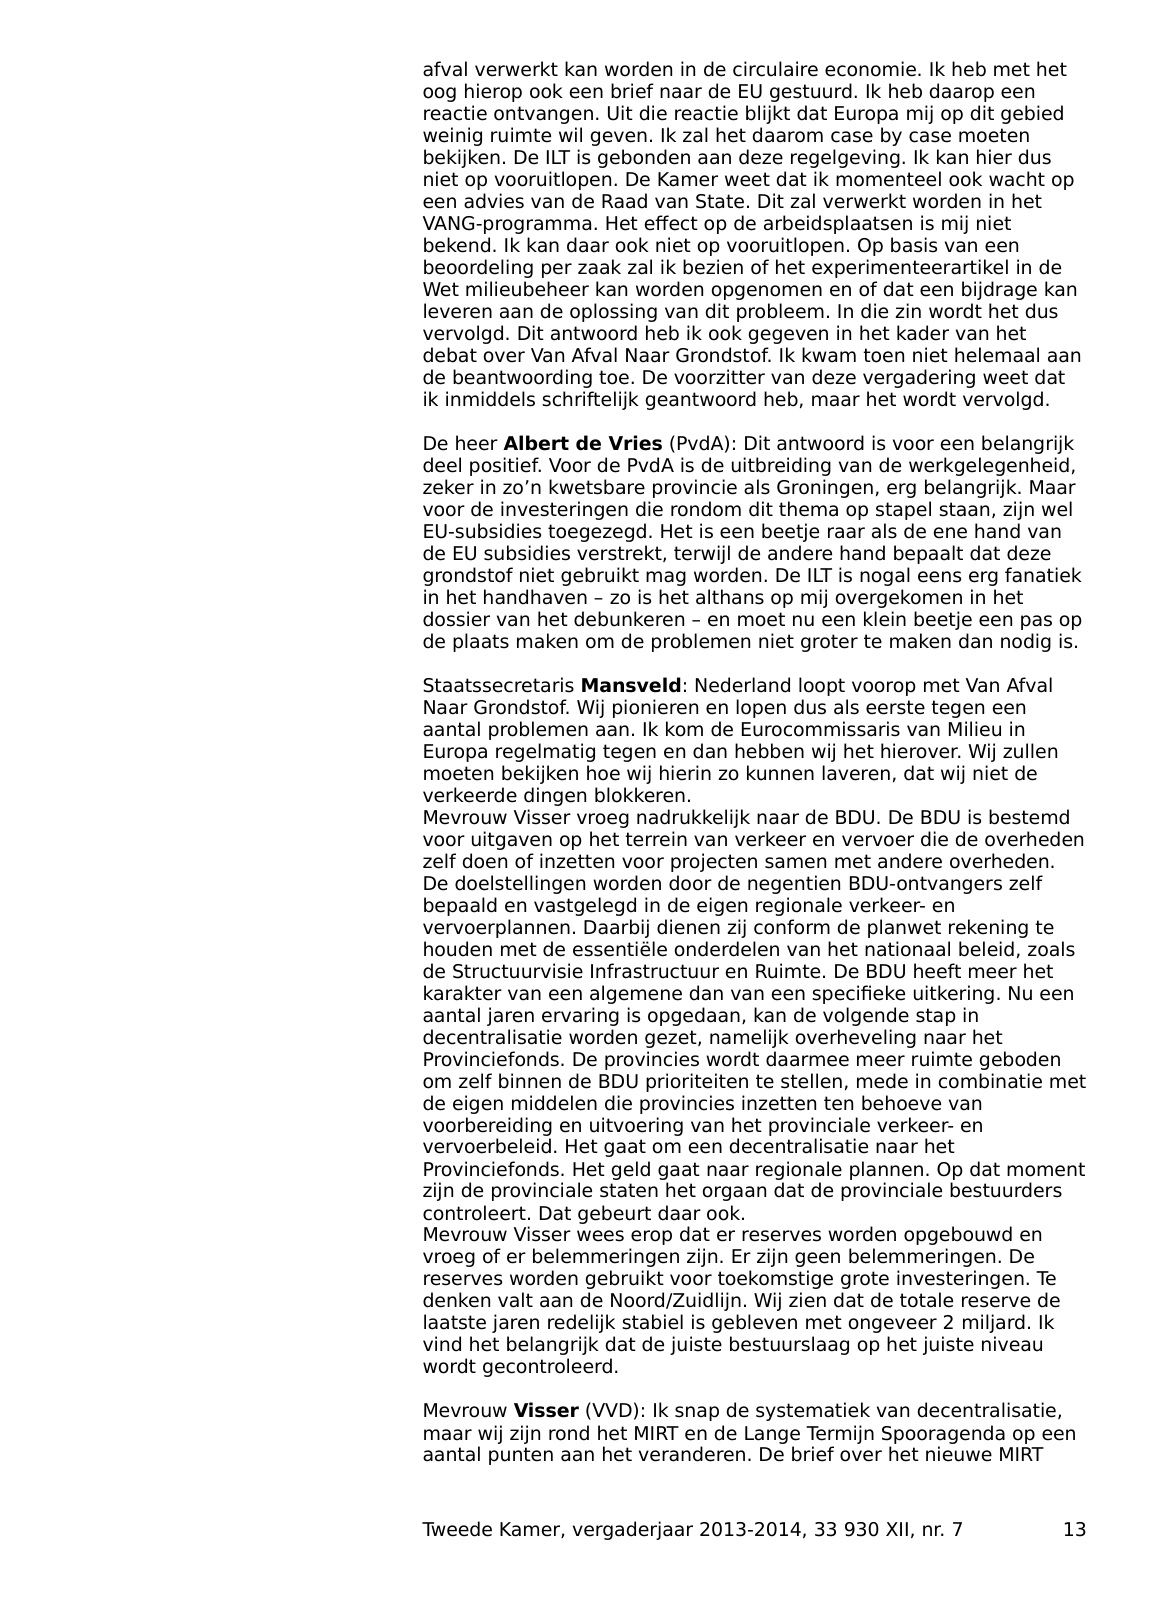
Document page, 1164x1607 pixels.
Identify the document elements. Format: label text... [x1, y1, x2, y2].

text Staatssecretaris Mansveld: Nederland loopt voorop met Van Afval Naar Grondstof. Wij pionieren en lopen dus als eerste tegen een aantal problemen aan. Ik kom de Eurocommissaris van Milieu in Europa regelmatig tegen en dan hebben wij het hierover. Wij zullen moeten bekijken hoe wij hierin zo kunnen laveren, dat wij niet de verkeerde dingen blokkeren. [422, 675, 1087, 807]
text afval verwerkt kan worden in de circulaire economie. Ik heb met het oog hierop ook een brief naar de EU gestuurd. Ik heb daarop een reactie ontvangen. Uit die reactie blijkt dat Europa mij op dit gebied weinig ruimte wil geven. Ik zal het daarom case by case moeten bekijken. De ILT is gebonden aan deze regelgeving. Ik kan hier dus niet op vooruitlopen. De Kamer weet dat ik momenteel ook wacht op een advies van de Raad van State. Dit zal verwerkt worden in het VANG-programma. Het effect op de arbeidsplaatsen is mij niet bekend. Ik kan daar ook niet op vooruitlopen. Op basis van een beoordeling per zaak zal ik bezien of het experimenteerartikel in de Wet milieubeheer kan worden opgenomen en of dat een bijdrage kan leveren aan de oplossing van dit probleem. In die zin wordt het dus vervolgd. Dit antwoord heb ik ook gegeven in het kader van het debat over Van Afval Naar Grondstof. Ik kwam toen niet helemaal aan de beantwoording toe. De voorzitter van deze vergadering weet dat ik inmiddels schriftelijk geantwoord heb, maar het wordt vervolgd. [422, 59, 1087, 411]
text Mevrouw Visser wees erop dat er reserves worden opgebouwd en vroeg of er belemmeringen zijn. Er zijn geen belemmeringen. De reserves worden gebruikt voor toekomstige grote investeringen. Te denken valt aan de Noord/Zuidlijn. Wij zien dat de totale reserve de laatste jaren redelijk stabiel is gebleven met ongeveer 2 miljard. Ik vind het belangrijk dat de juiste bestuurslaag op het juiste niveau wordt gecontroleerd. [422, 1224, 1087, 1378]
text De heer Albert de Vries (PvdA): Dit antwoord is voor een belangrijk deel positief. Voor de PvdA is de uitbreiding van de werkgelegenheid, zeker in zo’n kwetsbare provincie als Groningen, erg belangrijk. Maar voor de investeringen die rondom dit thema op stapel staan, zijn wel EU-subsidies toegezegd. Het is een beetje raar als de ene hand van de EU subsidies verstrekt, terwijl de andere hand bepaalt dat deze grondstof niet gebruikt mag worden. De ILT is nogal eens erg fanatiek in het handhaven – zo is het althans op mij overgekomen in het dossier van het debunkeren – en moet nu een klein beetje een pas op de plaats maken om de problemen niet groter te maken dan nodig is. [422, 433, 1087, 653]
text Mevrouw Visser (VVD): Ik snap de systematiek van decentralisatie, maar wij zijn rond het MIRT en de Lange Termijn Spooragenda op een aantal punten aan het veranderen. De brief over het nieuwe MIRT [422, 1400, 1087, 1466]
text Mevrouw Visser vroeg nadrukkelijk naar de BDU. De BDU is bestemd voor uitgaven op het terrein van verkeer en vervoer die de overheden zelf doen of inzetten voor projecten samen met andere overheden. De doelstellingen worden door de negentien BDU-ontvangers zelf bepaald en vastgelegd in de eigen regionale verkeer- en vervoerplannen. Daarbij dienen zij conform de planwet rekening te houden met de essentiële onderdelen van het nationaal beleid, zoals de Structuurvisie Infrastructuur en Ruimte. De BDU heeft meer het karakter van een algemene dan van een specifieke uitkering. Nu een aantal jaren ervaring is opgedaan, kan de volgende stap in decentralisatie worden gezet, namelijk overheveling naar het Provinciefonds. De provincies wordt daarmee meer ruimte geboden om zelf binnen de BDU prioriteiten te stellen, mede in combinatie met de eigen middelen die provincies inzetten ten behoeve van voorbereiding en uitvoering van het provinciale verkeer- en vervoerbeleid. Het gaat om een decentralisatie naar het Provinciefonds. Het geld gaat naar regionale plannen. Op dat moment zijn de provinciale staten het orgaan dat de provinciale bestuurders controleert. Dat gebeurt daar ook. [422, 807, 1087, 1224]
